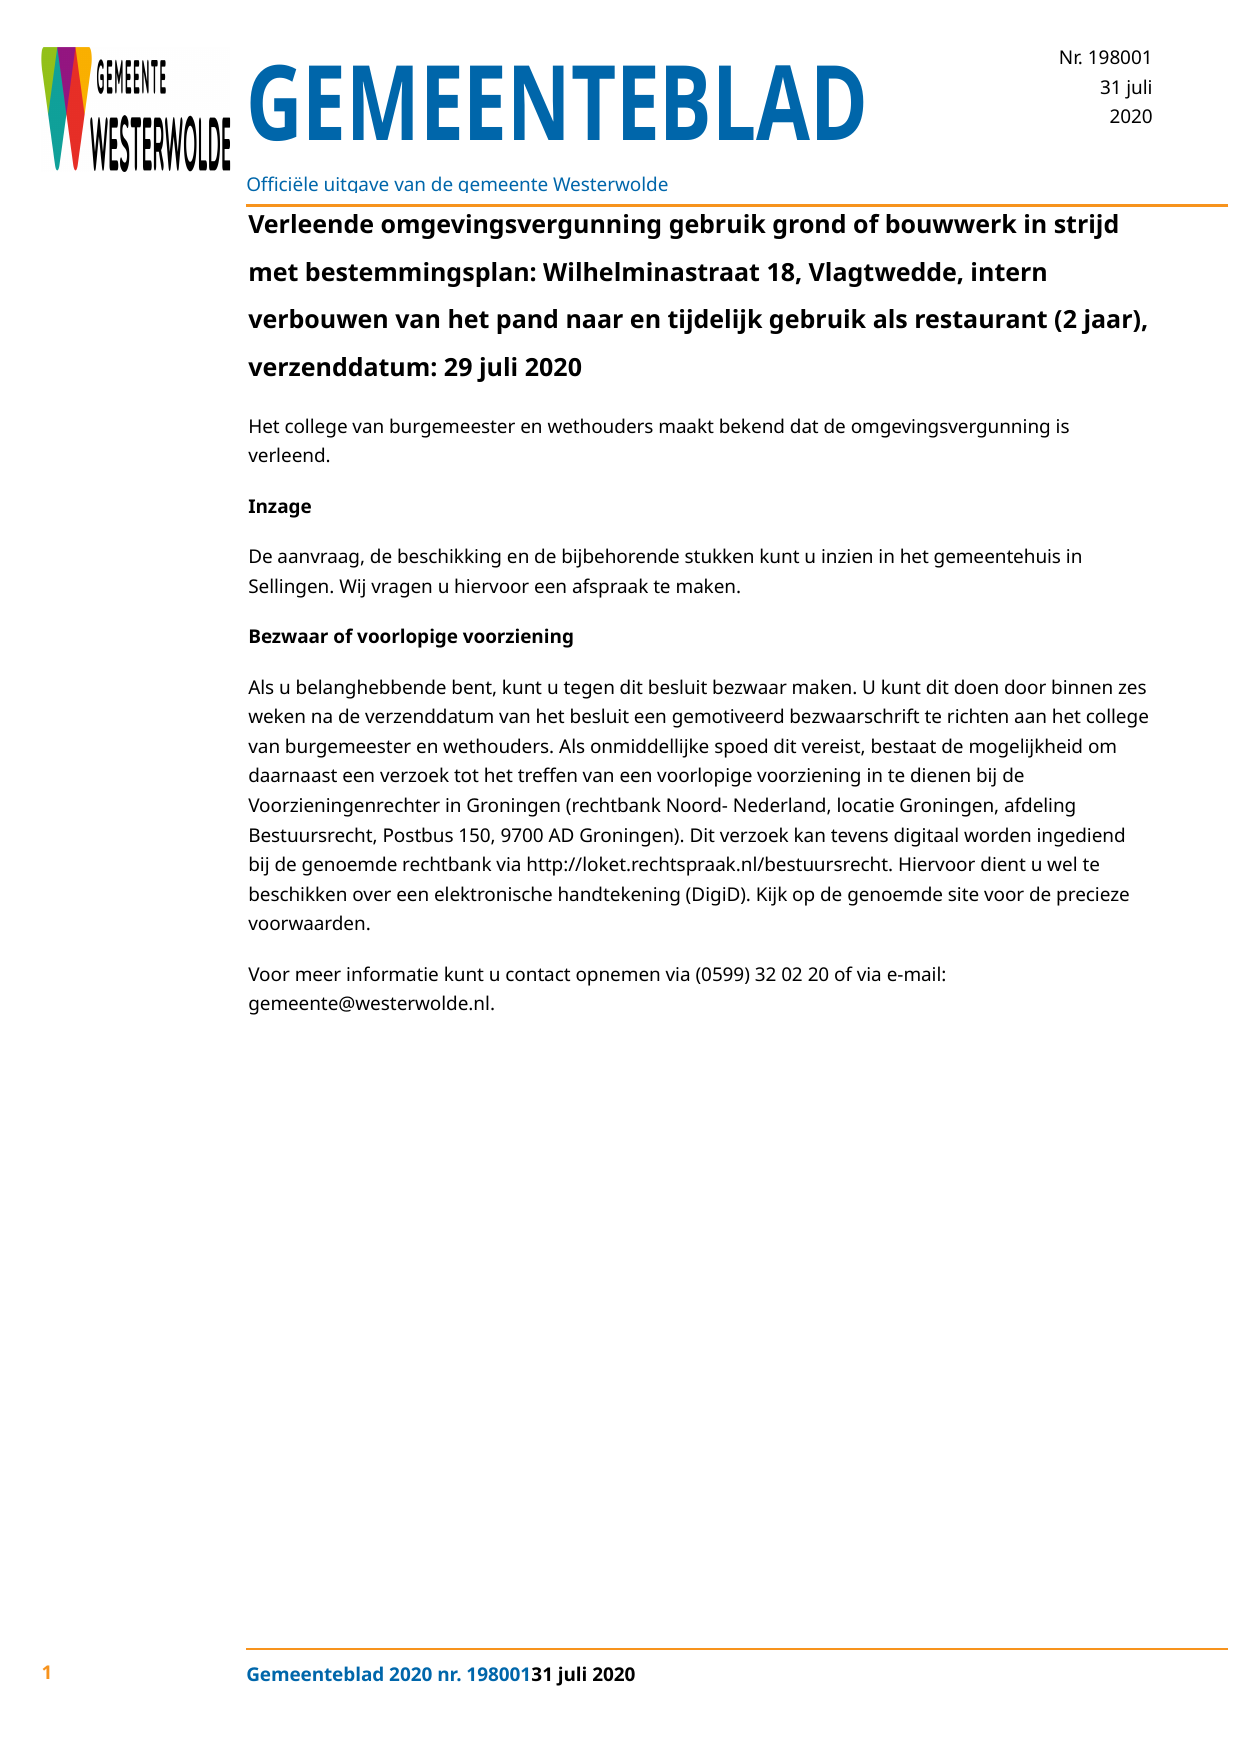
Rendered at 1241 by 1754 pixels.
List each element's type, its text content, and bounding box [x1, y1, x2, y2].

text Als u belanghebbende bent, kunt u tegen dit besluit bezwaar maken. U kunt dit doen door binnen zes weken na de verzenddatum van het besluit een gemotiveerd bezwaarschrift te richten aan het college van burgemeester en wethouders. Als onmiddellijke spoed dit vereist, bestaat de mogelijkheid om daarnaast een verzoek tot het treffen van een voorlopige voorziening in te dienen bij de Voorzieningenrechter in Groningen (rechtbank Noord- Nederland, locatie Groningen, afdeling Bestuursrecht, Postbus 150, 9700 AD Groningen). Dit verzoek kan tevens digitaal worden ingediend bij de genoemde rechtbank via http://loket.rechtspraak.nl/bestuursrecht. Hiervoor dient u wel te beschikken over een elektronische handtekening (DigiD). Kijk op de genoemde site voor de precieze voorwaarden. [248, 674, 1152, 936]
text Bezwaar of voorlopige voorziening [248, 623, 1152, 649]
text Inzage [248, 493, 1152, 519]
text Voor meer informatie kunt u contact opnemen via (0599) 32 02 20 of via e-mail: gemeente@westerwolde.nl. [248, 961, 1152, 1016]
picture [41, 47, 231, 172]
text Verleende omgevingsvergunning gebruik grond of bouwwerk in strijd met bestemmingsplan: Wilhelminastraat 18, Vlagtwedde, intern verbouwen van het pand naar en tijdelijk gebruik als restaurant (2 jaar), verzenddatum: 29 juli 2020 [248, 207, 1152, 384]
text De aanvraag, de beschikking en de bijbehorende stukken kunt u inzien in het gemeentehuis in Sellingen. Wij vragen u hiervoor een afspraak te maken. [248, 543, 1152, 599]
text Het college van burgemeester en wethouders maakt bekend dat de omgevingsvergunning is verleend. [248, 413, 1152, 468]
